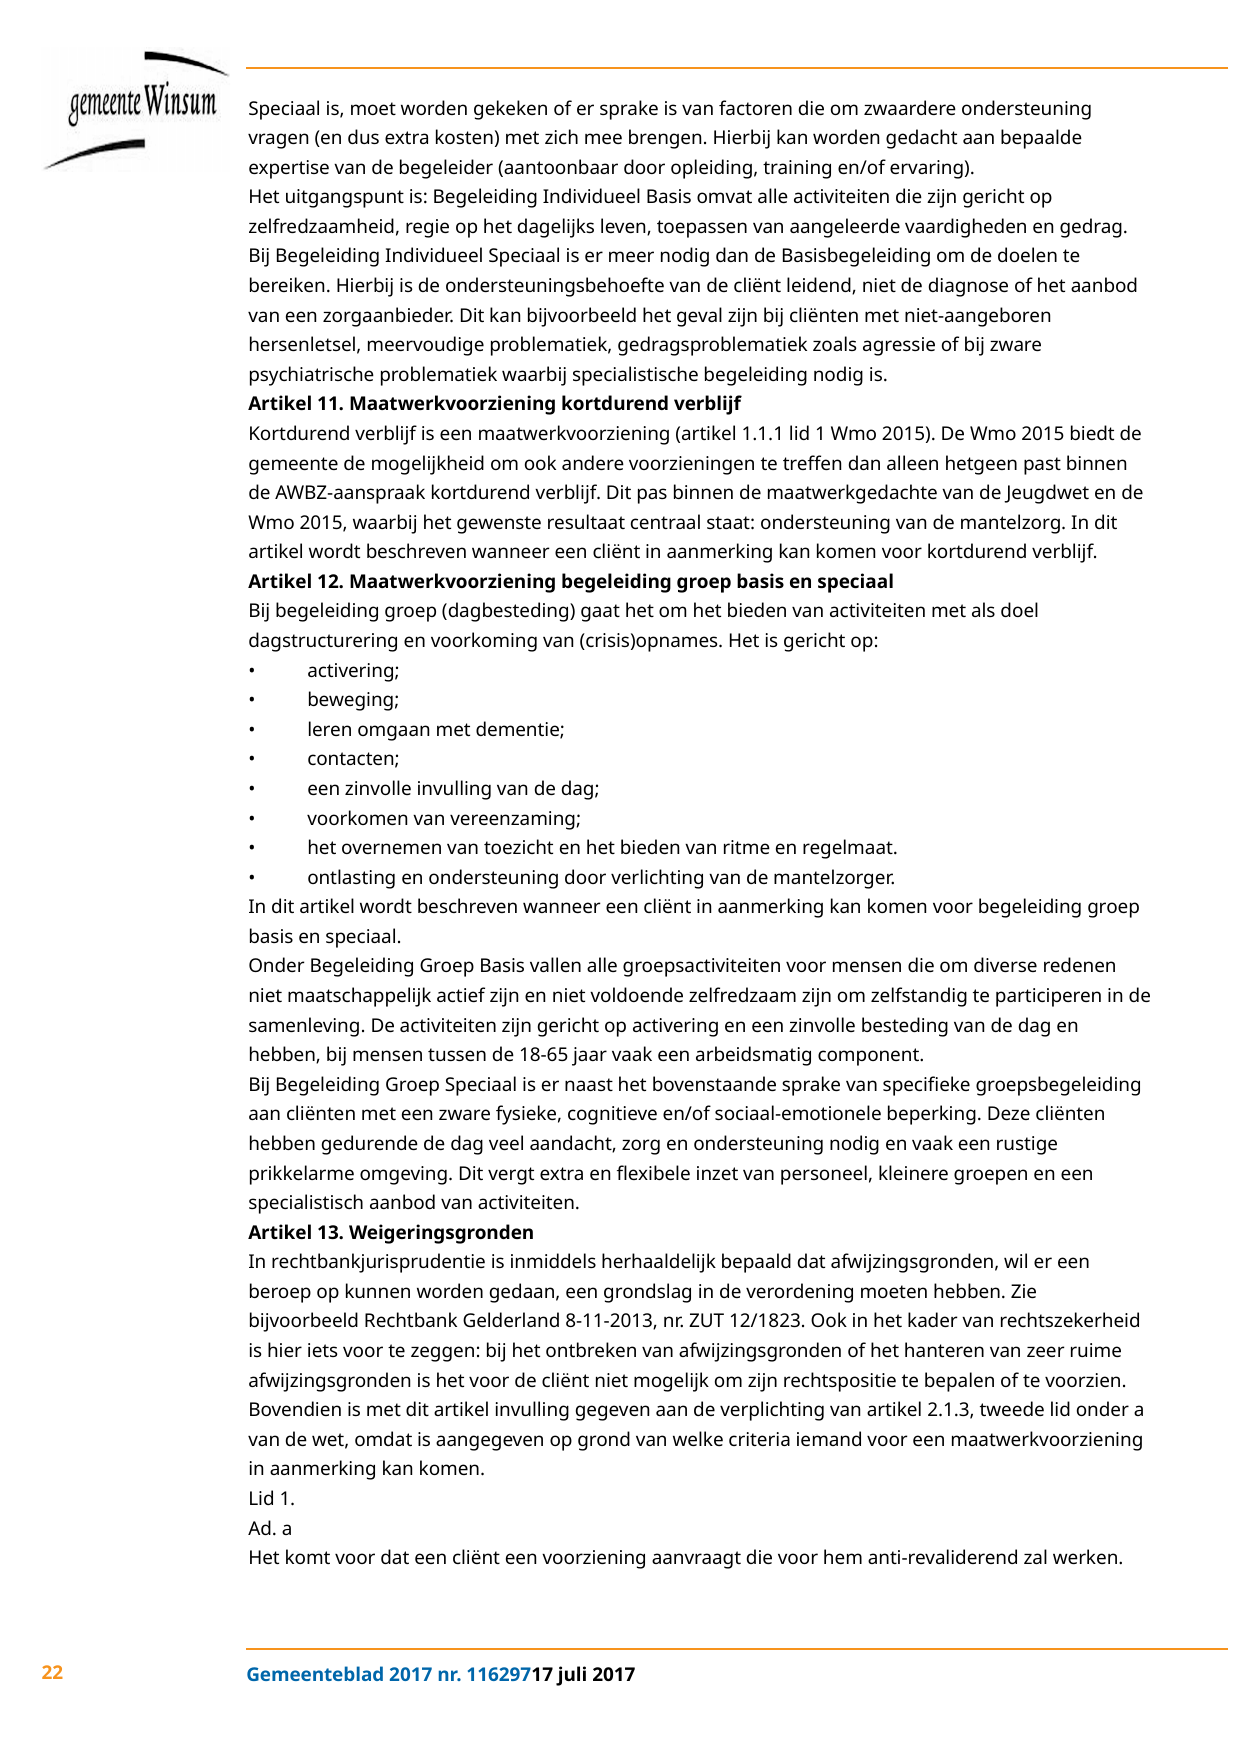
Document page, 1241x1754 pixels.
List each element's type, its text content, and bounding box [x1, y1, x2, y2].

list ontlasting en ondersteuning door verlichting van de mantelzorger. [248, 864, 1152, 890]
text Lid 1. [248, 1485, 1152, 1511]
list beweging; [248, 686, 1152, 712]
list een zinvolle invulling van de dag; [248, 775, 1152, 801]
text In dit artikel wordt beschreven wanneer een cliënt in aanmerking kan komen voor begeleiding groep basis en speciaal. [248, 893, 1152, 949]
list contacten; [248, 746, 1152, 771]
text Artikel 12. Maatwerkvoorziening begeleiding groep basis en speciaal [248, 568, 1152, 594]
text Bij begeleiding groep (dagbesteding) gaat het om het bieden van activiteiten met als doel dagstructurering en voorkoming van (crisis)opnames. Het is gericht op: [248, 598, 1152, 653]
text Het uitgangspunt is: Begeleiding Individueel Basis omvat alle activiteiten die zijn gericht op zelfredzaamheid, regie op het dagelijks leven, toepassen van aangeleerde vaardigheden en gedrag. Bij Begeleiding Individueel Speciaal is er meer nodig dan de Basisbegeleiding om de doelen te bereiken. Hierbij is de ondersteuningsbehoefte van de cliënt leidend, niet de diagnose of het aanbod van een zorgaanbieder. Dit kan bijvoorbeeld het geval zijn bij cliënten met niet-aangeboren hersenletsel, meervoudige problematiek, gedragsproblematiek zoals agressie of bij zware psychiatrische problematiek waarbij specialistische begeleiding nodig is. [248, 183, 1152, 387]
text Ad. a [248, 1515, 1152, 1541]
list voorkomen van vereenzaming; [248, 805, 1152, 831]
text Het komt voor dat een cliënt een voorziening aanvraagt die voor hem anti-revaliderend zal werken. [248, 1544, 1152, 1570]
text Artikel 13. Weigeringsgronden [248, 1219, 1152, 1245]
text In rechtbankjurisprudentie is inmiddels herhaaldelijk bepaald dat afwijzingsgronden, wil er een beroep op kunnen worden gedaan, een grondslag in de verordening moeten hebben. Zie bijvoorbeeld Rechtbank Gelderland 8-11-2013, nr. ZUT 12/1823. Ook in het kader van rechtszekerheid is hier iets voor te zeggen: bij het ontbreken van afwijzingsgronden of het hanteren van zeer ruime afwijzingsgronden is het voor de cliënt niet mogelijk om zijn rechtspositie te bepalen of te voorzien. Bovendien is met dit artikel invulling gegeven aan de verplichting van artikel 2.1.3, tweede lid onder a van de wet, omdat is aangegeven op grond van welke criteria iemand voor een maatwerkvoorziening in aanmerking kan komen. [248, 1248, 1152, 1481]
text Onder Begeleiding Groep Basis vallen alle groepsactiviteiten voor mensen die om diverse redenen niet maatschappelijk actief zijn en niet voldoende zelfredzaam zijn om zelfstandig te participeren in de samenleving. De activiteiten zijn gericht op activering en een zinvolle besteding van de dag en hebben, bij mensen tussen de 18-65 jaar vaak een arbeidsmatig component. [248, 953, 1152, 1067]
text Artikel 11. Maatwerkvoorziening kortdurend verblijf [248, 391, 1152, 416]
text Speciaal is, moet worden gekeken of er sprake is van factoren die om zwaardere ondersteuning vragen (en dus extra kosten) met zich mee brengen. Hierbij kan worden gedacht aan bepaalde expertise van de begeleider (aantoonbaar door opleiding, training en/of ervaring). [248, 95, 1152, 180]
list het overnemen van toezicht en het bieden van ritme en regelmaat. [248, 834, 1152, 860]
text Bij Begeleiding Groep Speciaal is er naast het bovenstaande sprake van specifieke groepsbegeleiding aan cliënten met een zware fysieke, cognitieve en/of sociaal-emotionele beperking. Deze cliënten hebben gedurende de dag veel aandacht, zorg en ondersteuning nodig en vaak een rustige prikkelarme omgeving. Dit vergt extra en flexibele inzet van personeel, kleinere groepen en een specialistisch aanbod van activiteiten. [248, 1071, 1152, 1215]
list leren omgaan met dementie; [248, 716, 1152, 742]
text Kortdurend verblijf is een maatwerkvoorziening (artikel 1.1.1 lid 1 Wmo 2015). De Wmo 2015 biedt de gemeente de mogelijkheid om ook andere voorzieningen te treffen dan alleen hetgeen past binnen de AWBZ-aanspraak kortdurend verblijf. Dit pas binnen de maatwerkgedachte van de Jeugdwet en de Wmo 2015, waarbij het gewenste resultaat centraal staat: ondersteuning van de mantelzorg. In dit artikel wordt beschreven wanneer een cliënt in aanmerking kan komen voor kortdurend verblijf. [248, 420, 1152, 564]
list activering; [248, 657, 1152, 683]
picture [41, 47, 231, 172]
